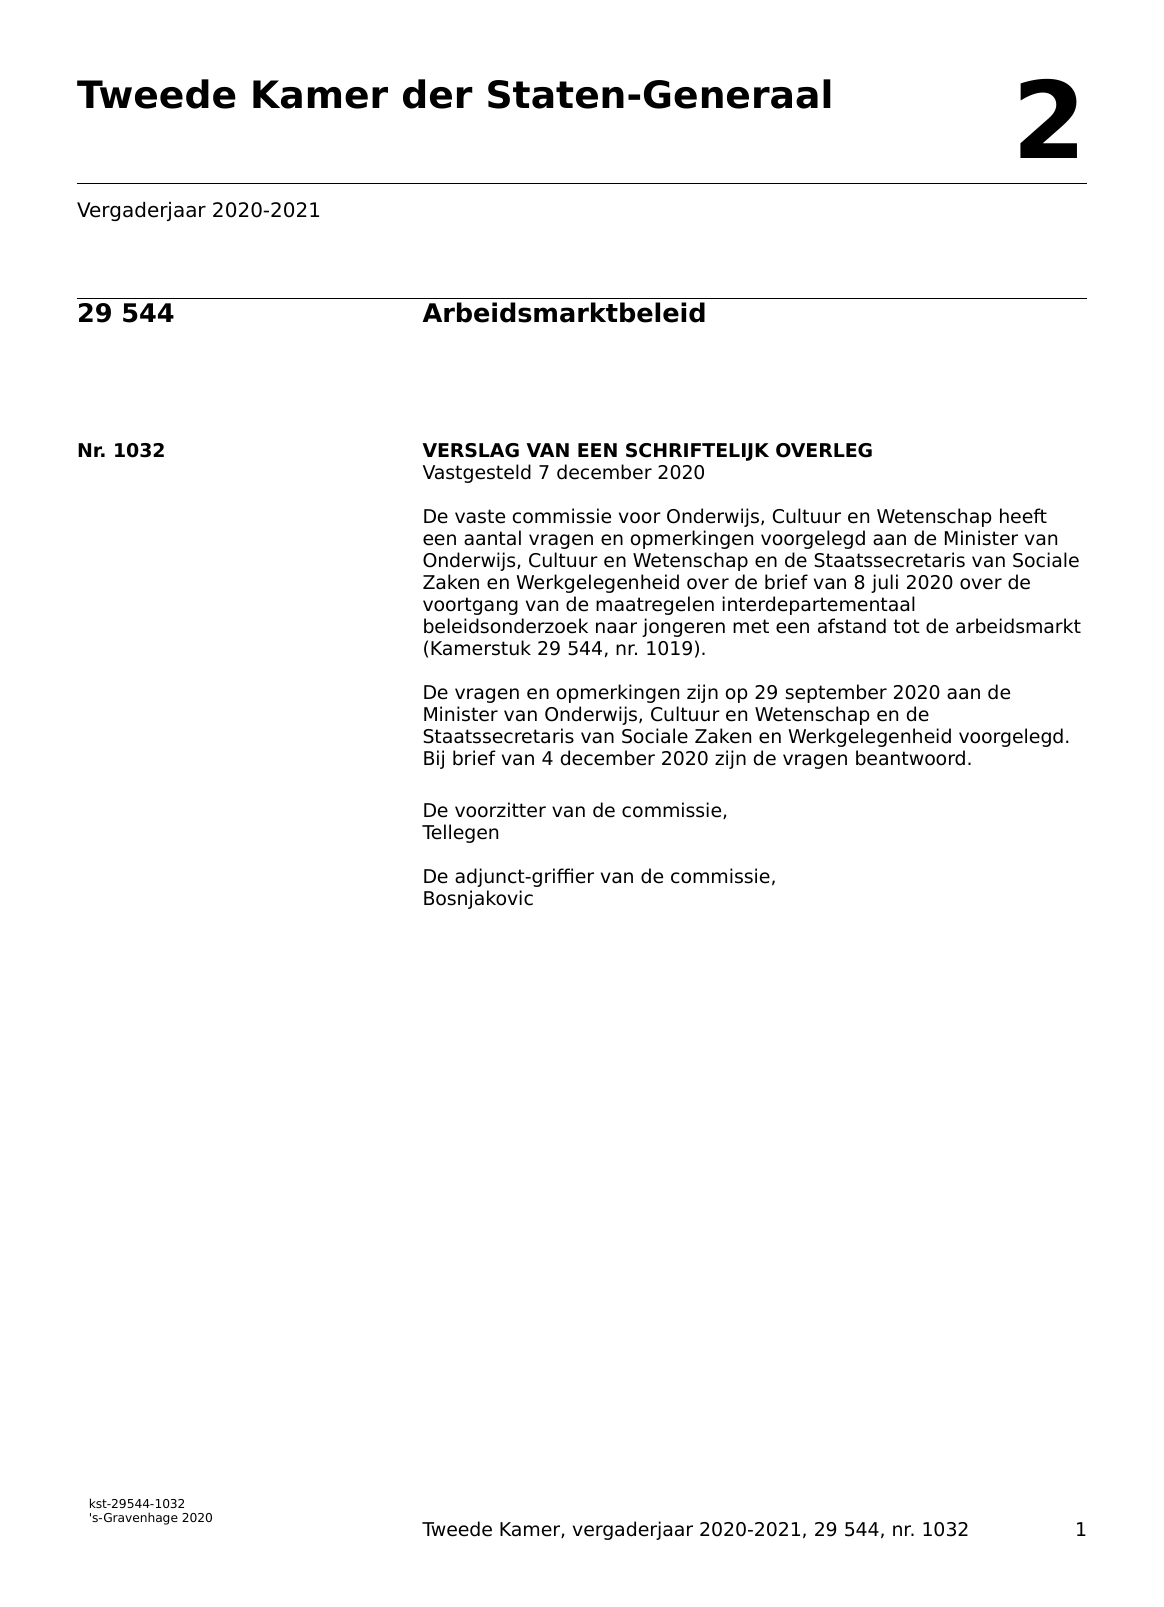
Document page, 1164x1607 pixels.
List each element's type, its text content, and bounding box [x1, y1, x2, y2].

table_header Tweede Kamer der Staten-Generaal [77, 59, 886, 183]
table_header 2 [886, 59, 1087, 183]
subtitle 29 544 Arbeidsmarktbeleid [77, 299, 1087, 329]
text De adjunct-griffier van de commissie, Bosnjakovic [422, 866, 1087, 910]
table_cell Vergaderjaar 2020-2021 [77, 184, 1087, 298]
text De vragen en opmerkingen zijn op 29 september 2020 aan de Minister van Onderwijs, Cultuur en Wetenschap en de Staatssecretaris van Sociale Zaken en Werkgelegenheid voorgelegd. Bij brief van 4 december 2020 zijn de vragen beantwoord. [422, 682, 1087, 770]
text Vastgesteld 7 december 2020 [422, 462, 1087, 484]
subtitle Nr. 1032 VERSLAG VAN EEN SCHRIFTELIJK OVERLEG [77, 440, 1087, 462]
text kst-29544-1032 [88, 1497, 323, 1511]
text De voorzitter van de commissie, Tellegen [422, 800, 1087, 844]
text De vaste commissie voor Onderwijs, Cultuur en Wetenschap heeft een aantal vragen en opmerkingen voorgelegd aan de Minister van Onderwijs, Cultuur en Wetenschap en de Staatssecretaris van Sociale Zaken en Werkgelegenheid over de brief van 8 juli 2020 over de voortgang van de maatregelen interdepartementaal beleidsonderzoek naar jongeren met een afstand tot de arbeidsmarkt (Kamerstuk 29 544, nr. 1019). [422, 506, 1087, 660]
text 's-Gravenhage 2020 [88, 1511, 323, 1525]
